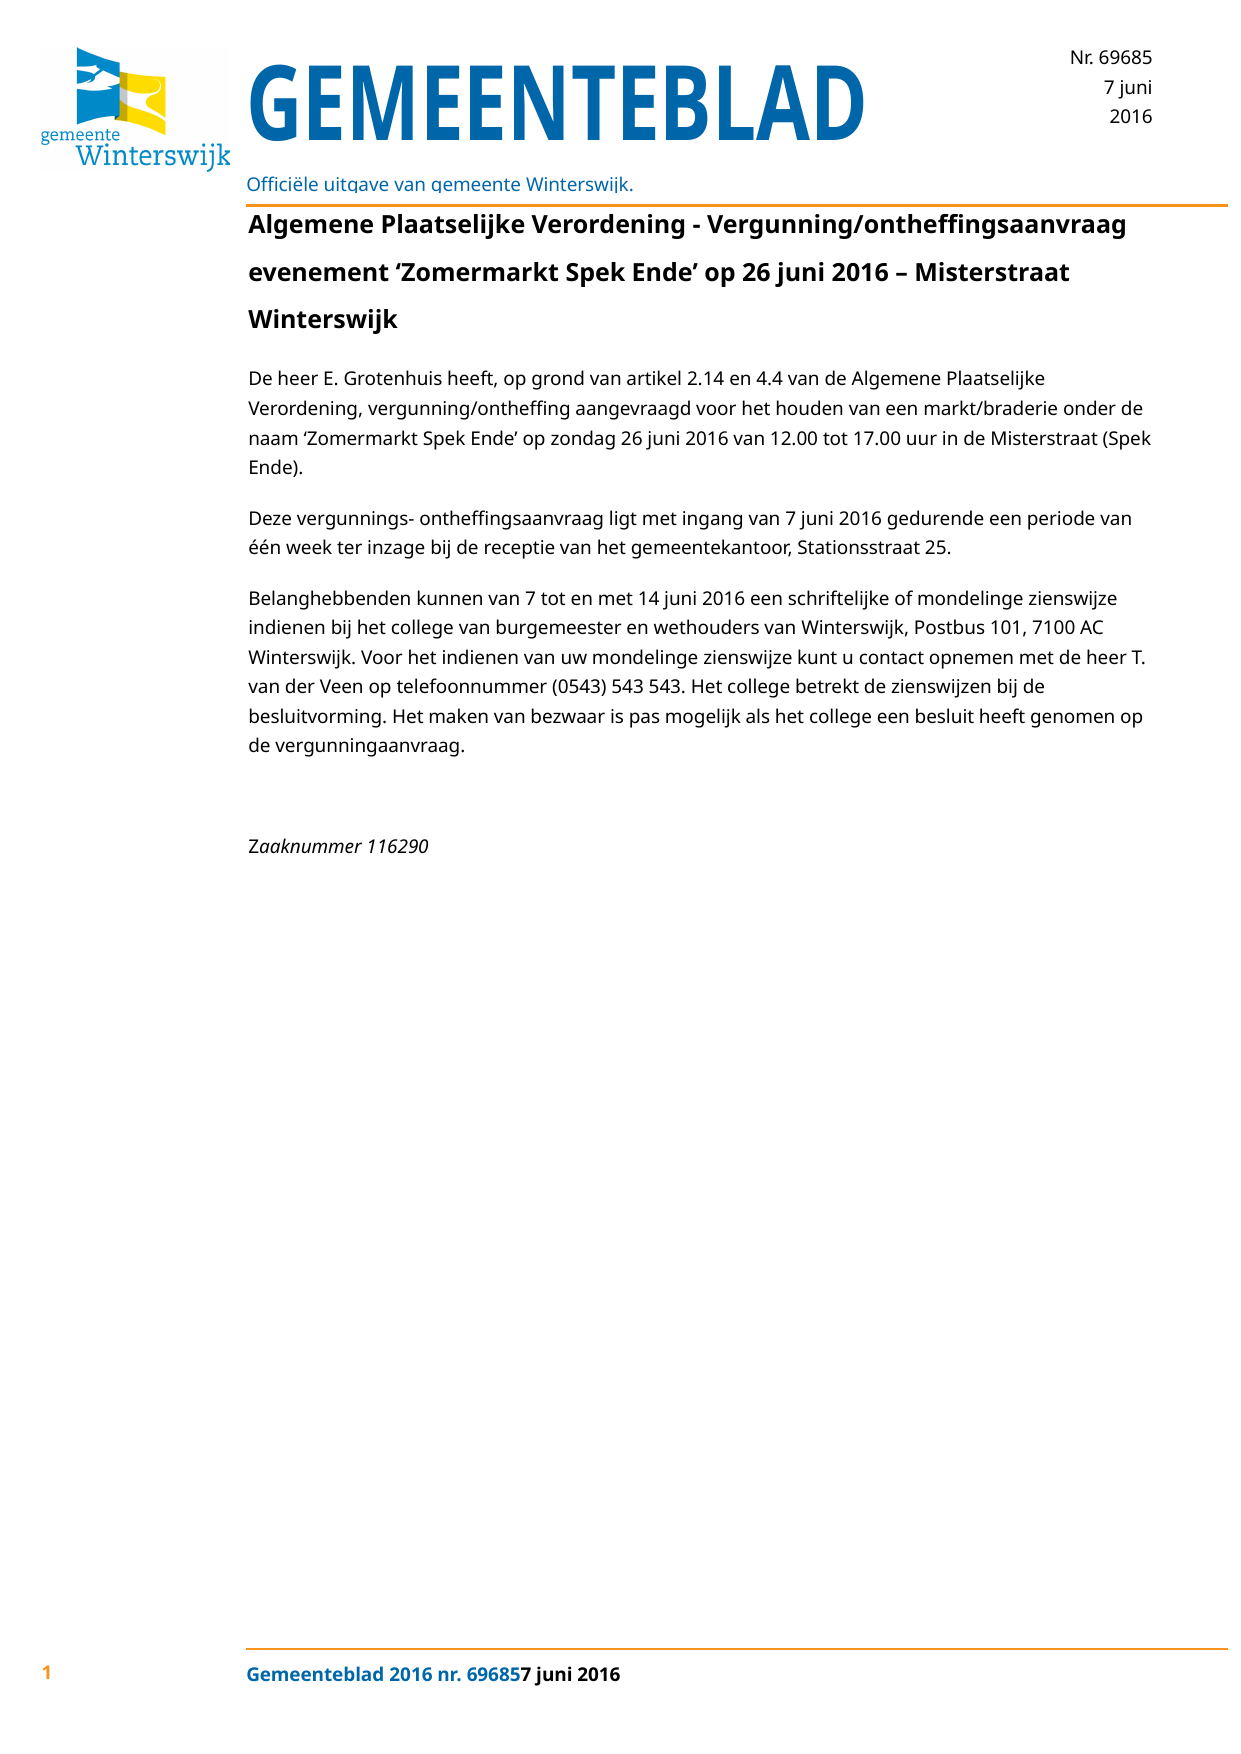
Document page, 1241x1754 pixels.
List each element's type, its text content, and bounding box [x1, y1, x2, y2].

text De heer E. Grotenhuis heeft, op grond van artikel 2.14 en 4.4 van de Algemene Plaatselijke Verordening, vergunning/ontheffing aangevraagd voor het houden van een markt/braderie onder de naam ‘Zomermarkt Spek Ende’ op zondag 26 juni 2016 van 12.00 tot 17.00 uur in de Misterstraat (Spek Ende). [248, 366, 1152, 480]
text Belanghebbenden kunnen van 7 tot en met 14 juni 2016 een schriftelijke of mondelinge zienswijze indienen bij het college van burgemeester en wethouders van Winterswijk, Postbus 101, 7100 AC Winterswijk. Voor het indienen van uw mondelinge zienswijze kunt u contact opnemen met de heer T. van der Veen op telefoonnummer (0543) 543 543. Het college betrekt de zienswijzen bij de besluitvorming. Het maken van bezwaar is pas mogelijk als het college een besluit heeft genomen op de vergunningaanvraag. [248, 585, 1152, 758]
picture [41, 47, 231, 172]
text Algemene Plaatselijke Verordening - Vergunning/ontheffingsaanvraag evenement ‘Zomermarkt Spek Ende’ op 26 juni 2016 – Misterstraat Winterswijk [248, 207, 1152, 336]
picture [225, 153, 231, 162]
text Zaaknummer 116290 [248, 833, 1152, 859]
text Deze vergunnings- ontheffingsaanvraag ligt met ingang van 7 juni 2016 gedurende een periode van één week ter inzage bij de receptie van het gemeentekantoor, Stationsstraat 25. [248, 505, 1152, 560]
